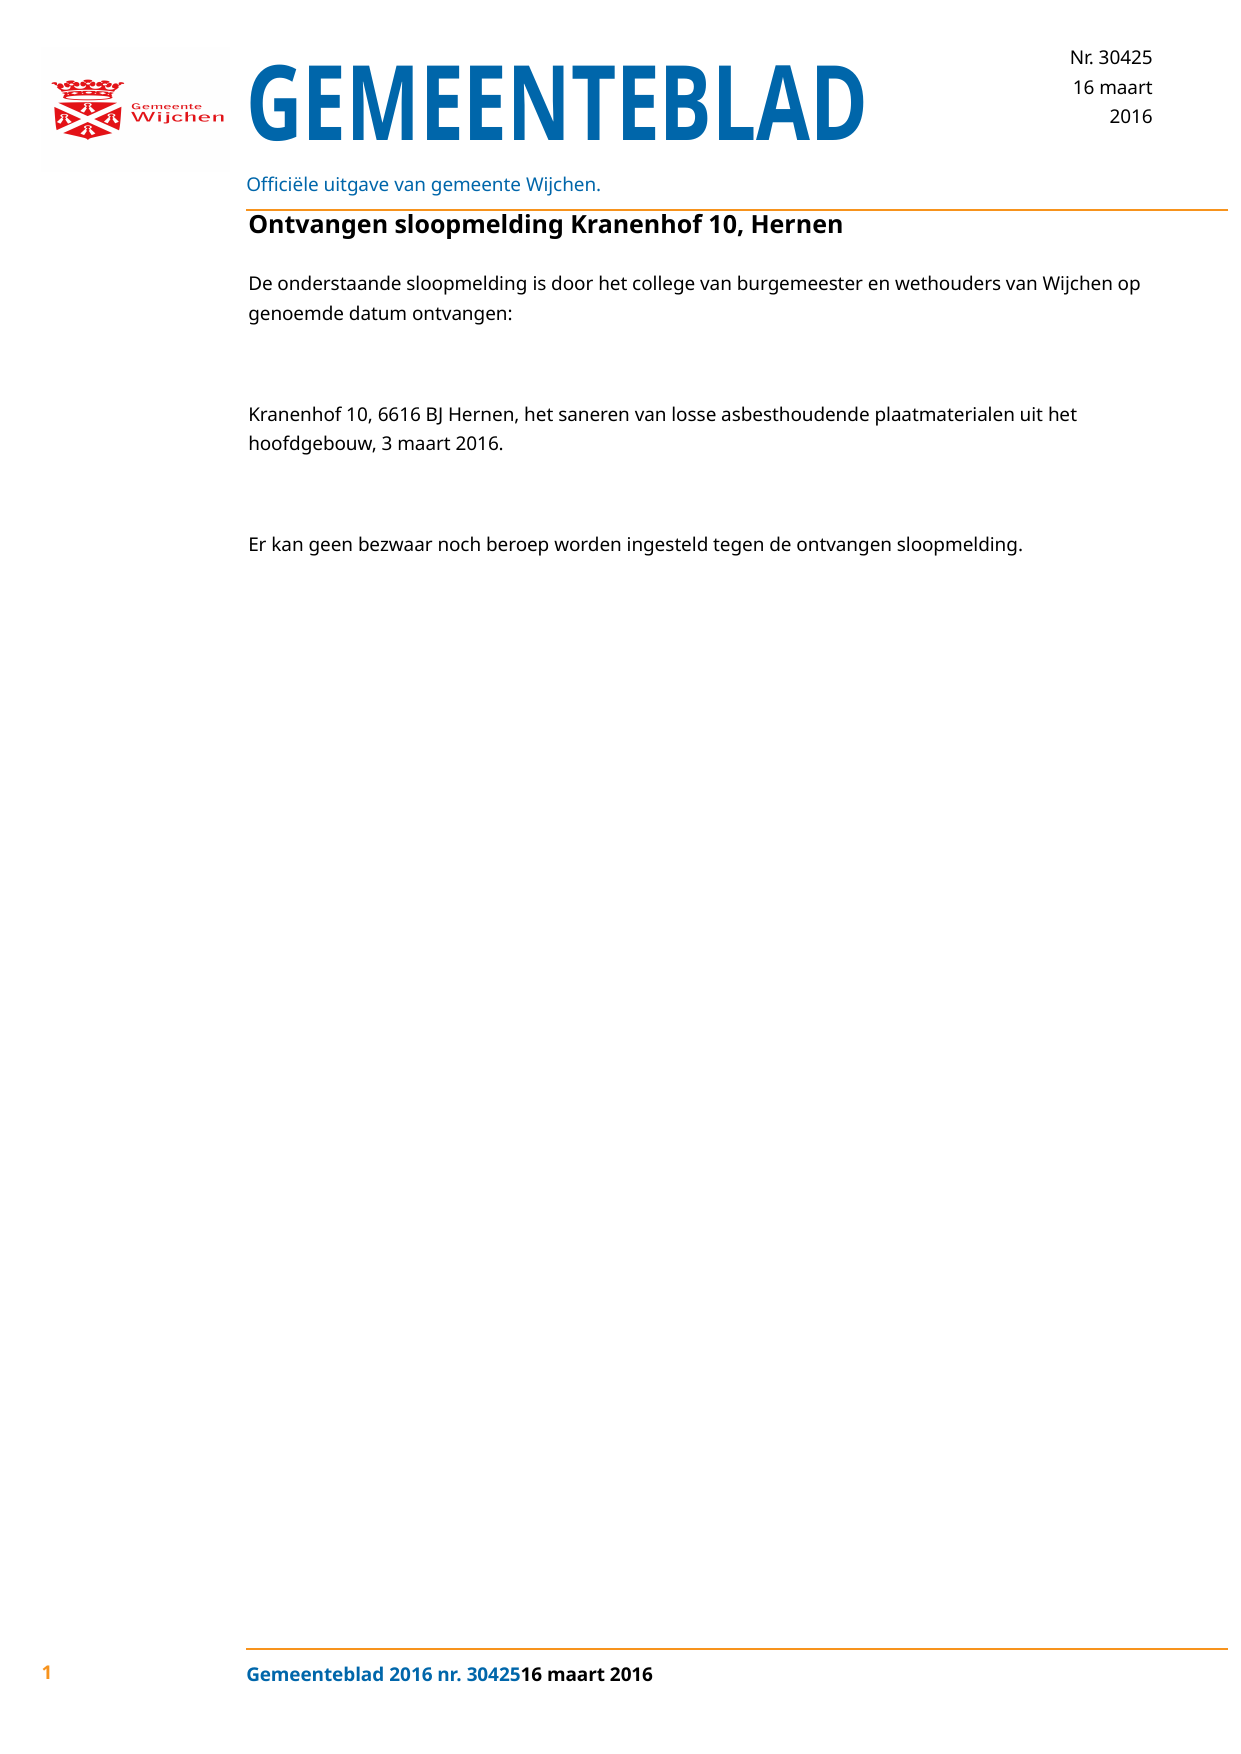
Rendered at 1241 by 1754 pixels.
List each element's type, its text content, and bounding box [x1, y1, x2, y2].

text Ontvangen sloopmelding Kranenhof 10, Hernen [248, 211, 1152, 241]
text Kranenhof 10, 6616 BJ Hernen, het saneren van losse asbesthoudende plaatmaterialen uit het hoofdgebouw, 3 maart 2016. [248, 401, 1152, 456]
text Er kan geen bezwaar noch beroep worden ingesteld tegen de ontvangen sloopmelding. [248, 531, 1152, 557]
picture [41, 47, 231, 172]
text De onderstaande sloopmelding is door het college van burgemeester en wethouders van Wijchen op genoemde datum ontvangen: [248, 270, 1152, 326]
